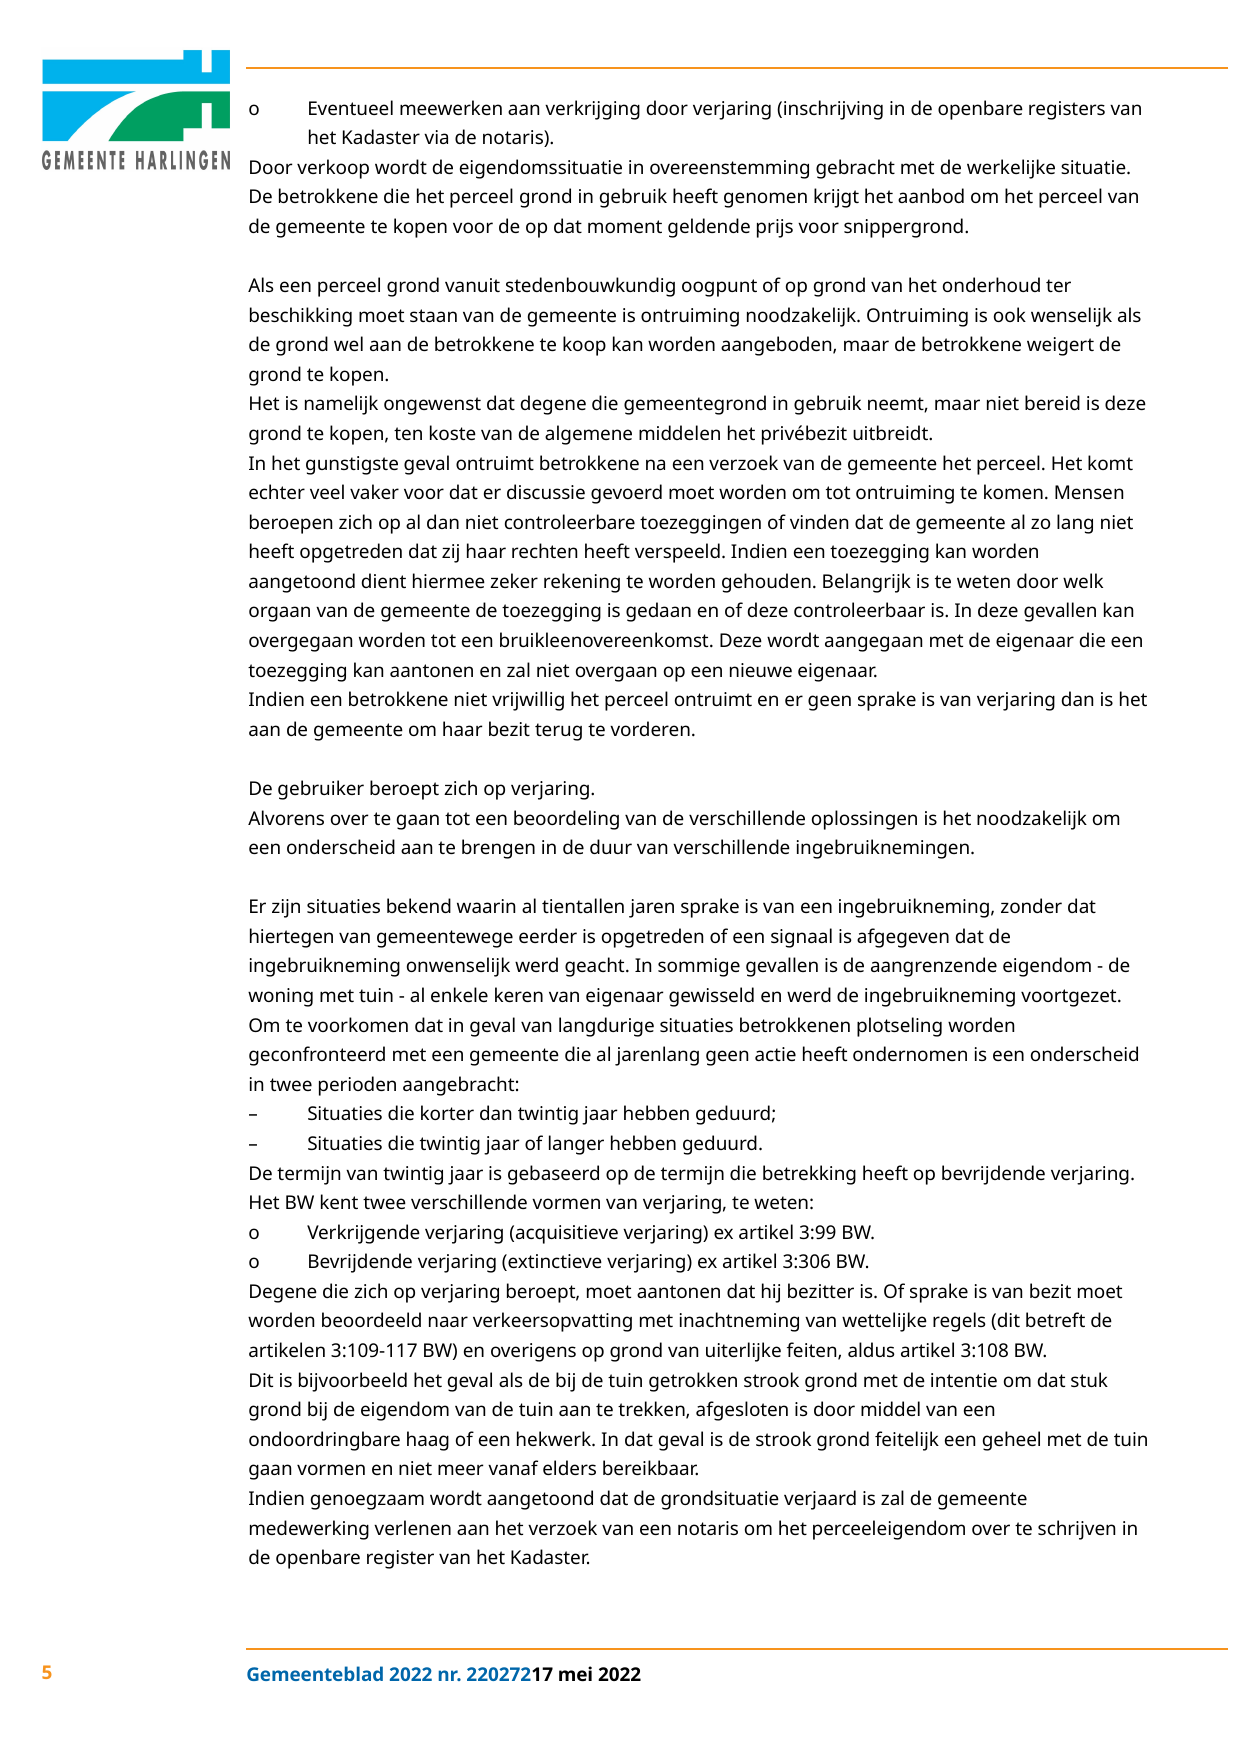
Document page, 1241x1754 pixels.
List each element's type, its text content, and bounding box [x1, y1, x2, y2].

text Alvorens over te gaan tot een beoordeling van de verschillende oplossingen is het noodzakelijk om een onderscheid aan te brengen in de duur van verschillende ingebruiknemingen. [248, 805, 1152, 860]
list Verkrijgende verjaring (acquisitieve verjaring) ex artikel 3:99 BW. [248, 1219, 1152, 1245]
list Situaties die korter dan twintig jaar hebben geduurd; [248, 1101, 1152, 1126]
text Indien genoegzaam wordt aangetoond dat de grondsituatie verjaard is zal de gemeente medewerking verlenen aan het verzoek van een notaris om het perceeleigendom over te schrijven in de openbare register van het Kadaster. [248, 1485, 1152, 1570]
text Het is namelijk ongewenst dat degene die gemeentegrond in gebruik neemt, maar niet bereid is deze grond te kopen, ten koste van de algemene middelen het privébezit uitbreidt. [248, 391, 1152, 446]
list Eventueel meewerken aan verkrijging door verjaring (inschrijving in de openbare registers van het Kadaster via de notaris). [248, 95, 1152, 150]
text In het gunstigste geval ontruimt betrokkene na een verzoek van de gemeente het perceel. Het komt echter veel vaker voor dat er discussie gevoerd moet worden om tot ontruiming te komen. Mensen beroepen zich op al dan niet controleerbare toezeggingen of vinden dat de gemeente al zo lang niet heeft opgetreden dat zij haar rechten heeft verspeeld. Indien een toezegging kan worden aangetoond dient hiermee zeker rekening te worden gehouden. Belangrijk is te weten door welk orgaan van de gemeente de toezegging is gedaan en of deze controleerbaar is. In deze gevallen kan overgegaan worden tot een bruikleenovereenkomst. Deze wordt aangegaan met de eigenaar die een toezegging kan aantonen en zal niet overgaan op een nieuwe eigenaar. [248, 450, 1152, 683]
text Om te voorkomen dat in geval van langdurige situaties betrokkenen plotseling worden geconfronteerd met een gemeente die al jarenlang geen actie heeft ondernomen is een onderscheid in twee perioden aangebracht: [248, 1012, 1152, 1097]
text Dit is bijvoorbeeld het geval als de bij de tuin getrokken strook grond met de intentie om dat stuk grond bij de eigendom van de tuin aan te trekken, afgesloten is door middel van een ondoordringbare haag of een hekwerk. In dat geval is de strook grond feitelijk een geheel met de tuin gaan vormen en niet meer vanaf elders bereikbaar. [248, 1367, 1152, 1481]
list Situaties die twintig jaar of langer hebben geduurd. [248, 1130, 1152, 1156]
text Door verkoop wordt de eigendomssituatie in overeenstemming gebracht met de werkelijke situatie. De betrokkene die het perceel grond in gebruik heeft genomen krijgt het aanbod om het perceel van de gemeente te kopen voor de op dat moment geldende prijs voor snippergrond. [248, 154, 1152, 239]
text Degene die zich op verjaring beroept, moet aantonen dat hij bezitter is. Of sprake is van bezit moet worden beoordeeld naar verkeersopvatting met inachtneming van wettelijke regels (dit betreft de artikelen 3:109-117 BW) en overigens op grond van uiterlijke feiten, aldus artikel 3:108 BW. [248, 1278, 1152, 1363]
text Er zijn situaties bekend waarin al tientallen jaren sprake is van een ingebruikneming, zonder dat hiertegen van gemeentewege eerder is opgetreden of een signaal is afgegeven dat de ingebruikneming onwenselijk werd geacht. In sommige gevallen is de aangrenzende eigendom - de woning met tuin - al enkele keren van eigenaar gewisseld en werd de ingebruikneming voortgezet. [248, 893, 1152, 1008]
text Als een perceel grond vanuit stedenbouwkundig oogpunt of op grond van het onderhoud ter beschikking moet staan van de gemeente is ontruiming noodzakelijk. Ontruiming is ook wenselijk als de grond wel aan de betrokkene te koop kan worden aangeboden, maar de betrokkene weigert de grond te kopen. [248, 272, 1152, 387]
text Indien een betrokkene niet vrijwillig het perceel ontruimt en er geen sprake is van verjaring dan is het aan de gemeente om haar bezit terug te vorderen. [248, 686, 1152, 742]
picture [41, 47, 231, 172]
text De gebruiker beroept zich op verjaring. [248, 775, 1152, 801]
list Bevrijdende verjaring (extinctieve verjaring) ex artikel 3:306 BW. [248, 1248, 1152, 1274]
text De termijn van twintig jaar is gebaseerd op de termijn die betrekking heeft op bevrijdende verjaring. Het BW kent twee verschillende vormen van verjaring, te weten: [248, 1160, 1152, 1215]
